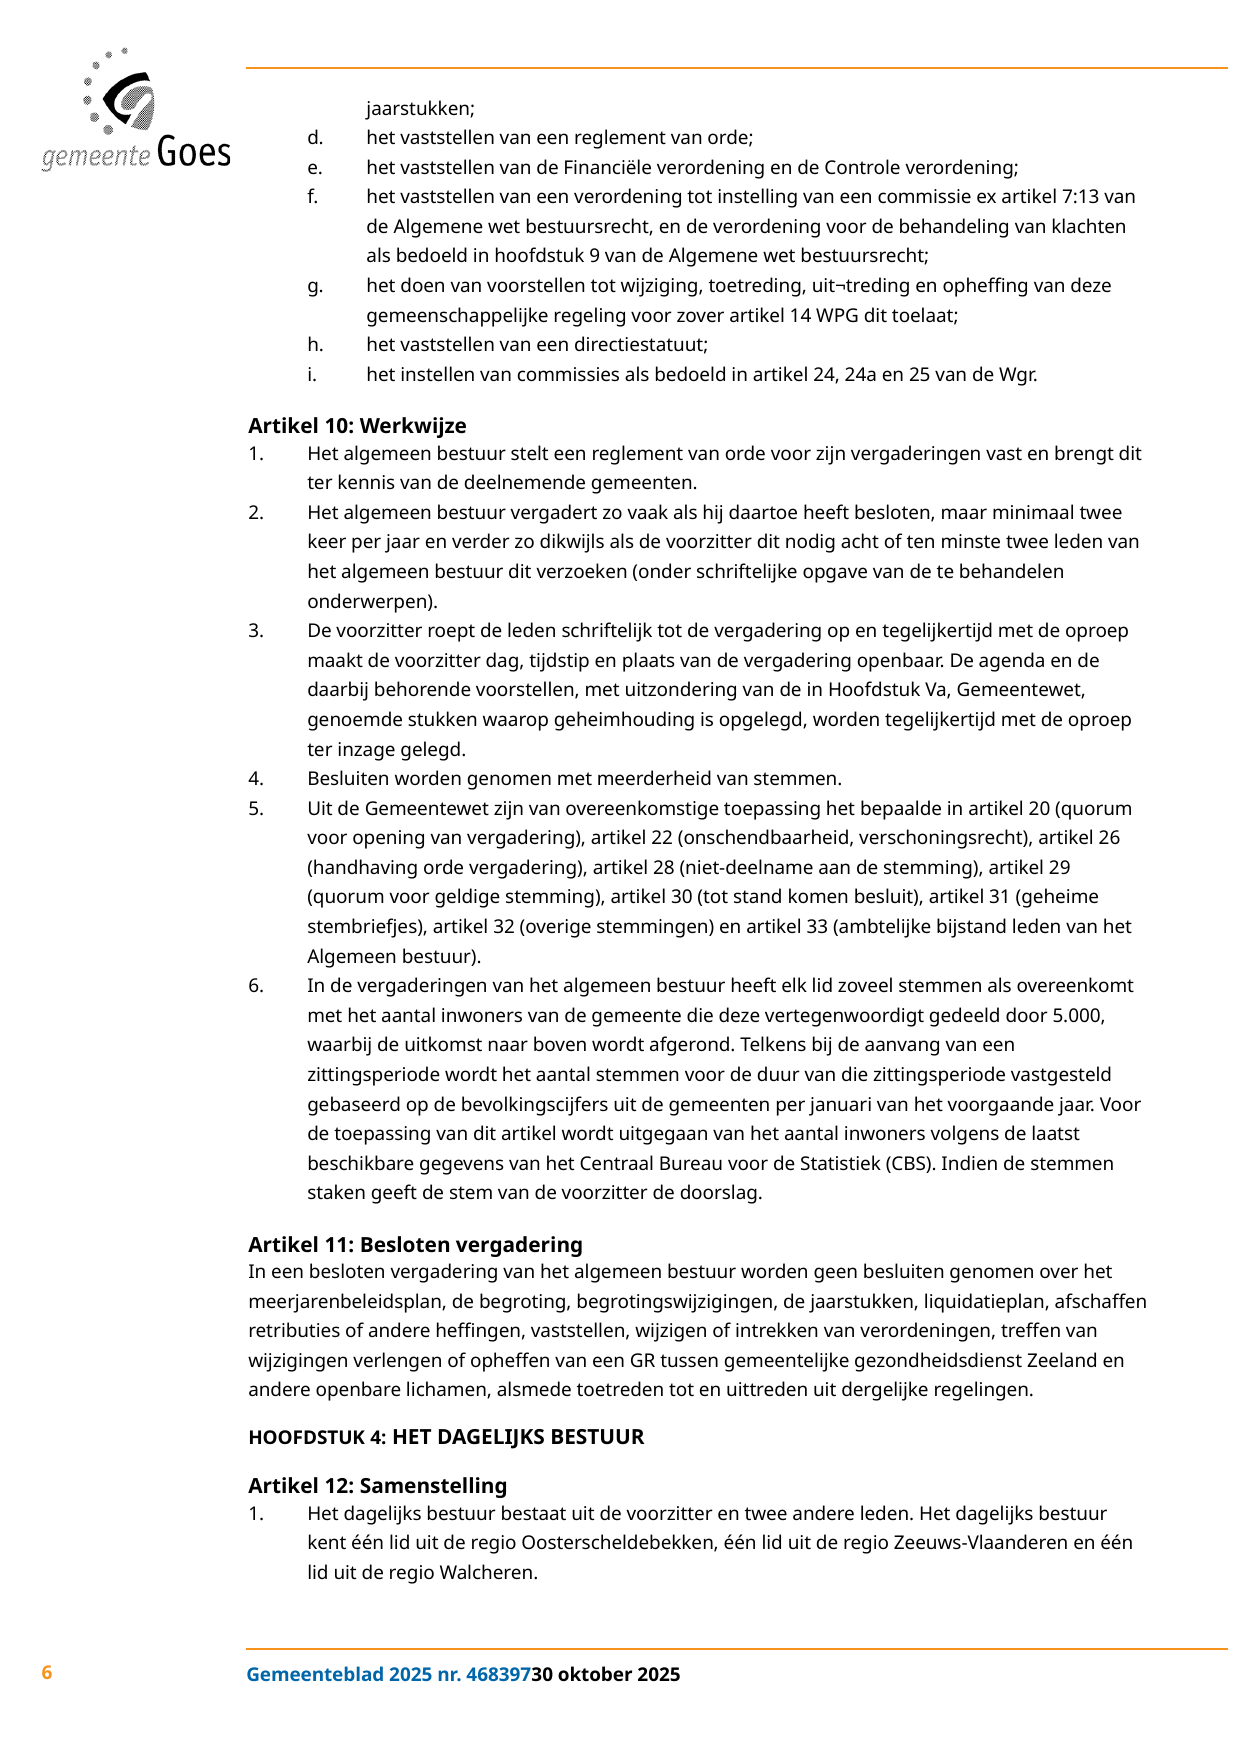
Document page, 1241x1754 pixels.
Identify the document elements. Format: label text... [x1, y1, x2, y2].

text In een besloten vergadering van het algemeen bestuur worden geen besluiten genomen over het meerjarenbeleidsplan, de begroting, begrotingswijzigingen, de jaarstukken, liquidatieplan, afschaffen retributies of andere heffingen, vaststellen, wijzigen of intrekken van verordeningen, treffen van wijzigingen verlengen of opheffen van een GR tussen gemeentelijke gezondheidsdienst Zeeland en andere openbare lichamen, alsmede toetreden tot en uittreden uit dergelijke regelingen. [248, 1258, 1152, 1402]
list De voorzitter roept de leden schriftelijk tot de vergadering op en tegelijkertijd met de oproep maakt de voorzitter dag, tijdstip en plaats van de vergadering openbaar. De agenda en de daarbij behorende voorstellen, met uitzondering van de in Hoofdstuk Va, Gemeentewet, genoemde stukken waarop geheimhouding is opgelegd, worden tegelijkertijd met de oproep ter inzage gelegd. [248, 617, 1152, 761]
text Artikel 11: Besloten vergadering [248, 1230, 1152, 1258]
list het doen van voorstellen tot wijziging, toetreding, uit¬treding en opheffing van deze gemeenschappelijke regeling voor zover artikel 14 WPG dit toelaat; [307, 272, 1152, 328]
picture [41, 47, 231, 172]
list het vaststellen van een directiestatuut; [307, 331, 1152, 357]
list Het algemeen bestuur vergadert zo vaak als hij daartoe heeft besloten, maar minimaal twee keer per jaar en verder zo dikwijls als de voorzitter dit nodig acht of ten minste twee leden van het algemeen bestuur dit verzoeken (onder schriftelijke opgave van de te behandelen onderwerpen). [248, 499, 1152, 613]
list Besluiten worden genomen met meerderheid van stemmen. [248, 765, 1152, 791]
text HOOFDSTUK 4: HET DAGELIJKS BESTUUR [248, 1422, 1152, 1451]
list Uit de Gemeentewet zijn van overeenkomstige toepassing het bepaalde in artikel 20 (quorum voor opening van vergadering), artikel 22 (onschendbaarheid, verschoningsrecht), artikel 26 (handhaving orde vergadering), artikel 28 (niet-deelname aan de stemming), artikel 29 (quorum voor geldige stemming), artikel 30 (tot stand komen besluit), artikel 31 (geheime stembriefjes), artikel 32 (overige stemmingen) en artikel 33 (ambtelijke bijstand leden van het Algemeen bestuur). [248, 795, 1152, 968]
list het vaststellen van een verordening tot instelling van een commissie ex artikel 7:13 van de Algemene wet bestuursrecht, en de verordening voor de behandeling van klachten als bedoeld in hoofdstuk 9 van de Algemene wet bestuursrecht; [307, 183, 1152, 268]
list het vaststellen van de Financiële verordening en de Controle verordening; [307, 154, 1152, 180]
text Artikel 12: Samenstelling [248, 1472, 1152, 1500]
list het vaststellen van een reglement van orde; [307, 124, 1152, 150]
list jaarstukken; [307, 95, 1152, 121]
list Het algemeen bestuur stelt een reglement van orde voor zijn vergaderingen vast en brengt dit ter kennis van de deelnemende gemeenten. [248, 440, 1152, 495]
list Het dagelijks bestuur bestaat uit de voorzitter en twee andere leden. Het dagelijks bestuur kent één lid uit de regio Oosterscheldebekken, één lid uit de regio Zeeuws-Vlaanderen en één lid uit de regio Walcheren. [248, 1500, 1152, 1585]
text Artikel 10: Werkwijze [248, 411, 1152, 440]
list het instellen van commissies als bedoeld in artikel 24, 24a en 25 van de Wgr. [307, 361, 1152, 387]
list In de vergaderingen van het algemeen bestuur heeft elk lid zoveel stemmen als overeenkomt met het aantal inwoners van de gemeente die deze vertegenwoordigt gedeeld door 5.000, waarbij de uitkomst naar boven wordt afgerond. Telkens bij de aanvang van een zittingsperiode wordt het aantal stemmen voor de duur van die zittingsperiode vastgesteld gebaseerd op de bevolkingscijfers uit de gemeenten per januari van het voorgaande jaar. Voor de toepassing van dit artikel wordt uitgegaan van het aantal inwoners volgens de laatst beschikbare gegevens van het Centraal Bureau voor de Statistiek (CBS). Indien de stemmen staken geeft de stem van de voorzitter de doorslag. [248, 972, 1152, 1205]
